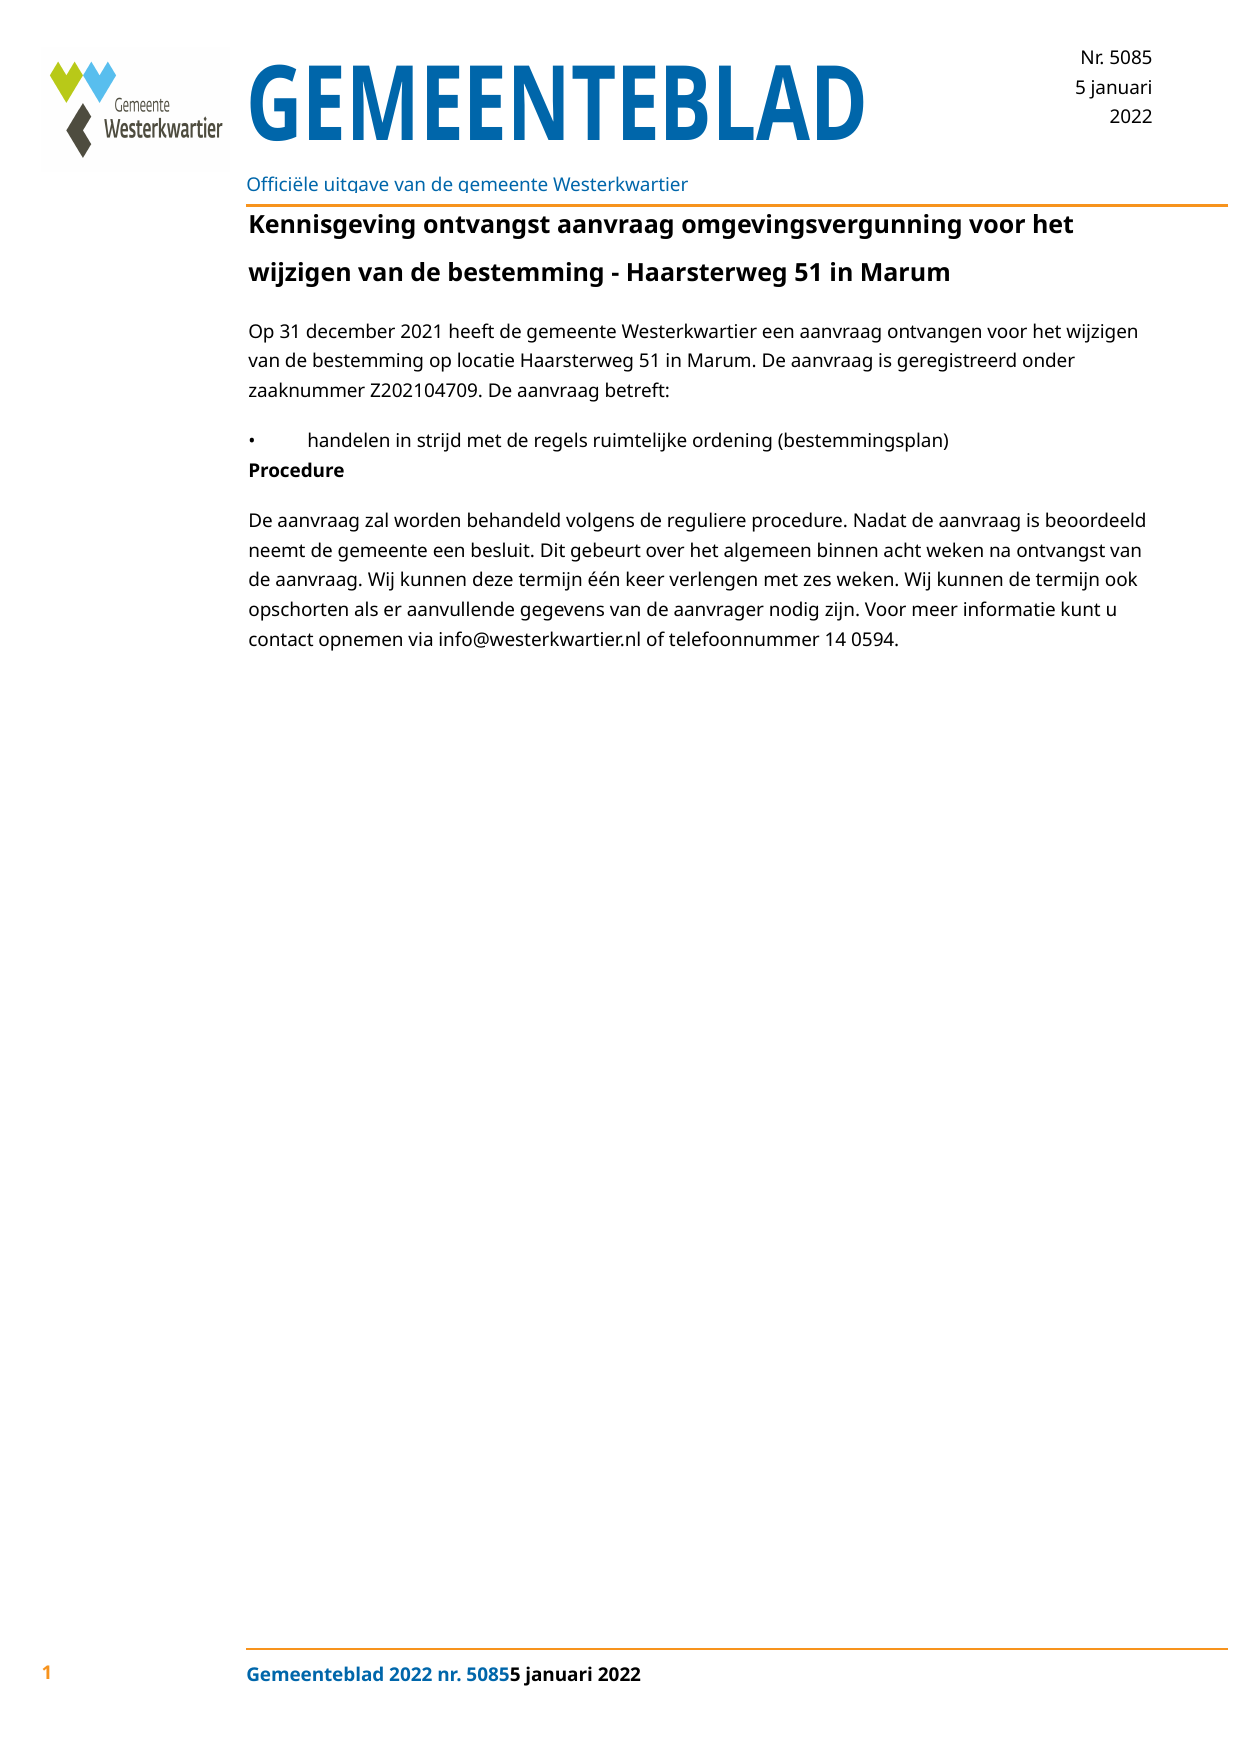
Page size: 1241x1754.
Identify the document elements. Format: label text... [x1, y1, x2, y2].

text Kennisgeving ontvangst aanvraag omgevingsvergunning voor het wijzigen van de bestemming - Haarsterweg 51 in Marum [248, 207, 1152, 288]
picture [41, 47, 231, 172]
list handelen in strijd met de regels ruimtelijke ordening (bestemmingsplan) [248, 427, 1152, 453]
text Op 31 december 2021 heeft de gemeente Westerkwartier een aanvraag ontvangen voor het wijzigen van de bestemming op locatie Haarsterweg 51 in Marum. De aanvraag is geregistreerd onder zaaknummer Z202104709. De aanvraag betreft: [248, 318, 1152, 403]
text De aanvraag zal worden behandeld volgens de reguliere procedure. Nadat de aanvraag is beoordeeld neemt de gemeente een besluit. Dit gebeurt over het algemeen binnen acht weken na ontvangst van de aanvraag. Wij kunnen deze termijn één keer verlengen met zes weken. Wij kunnen de termijn ook opschorten als er aanvullende gegevens van de aanvrager nodig zijn. Voor meer informatie kunt u contact opnemen via info@westerkwartier.nl of telefoonnummer 14 0594. [248, 507, 1152, 652]
text Procedure [248, 457, 1152, 483]
